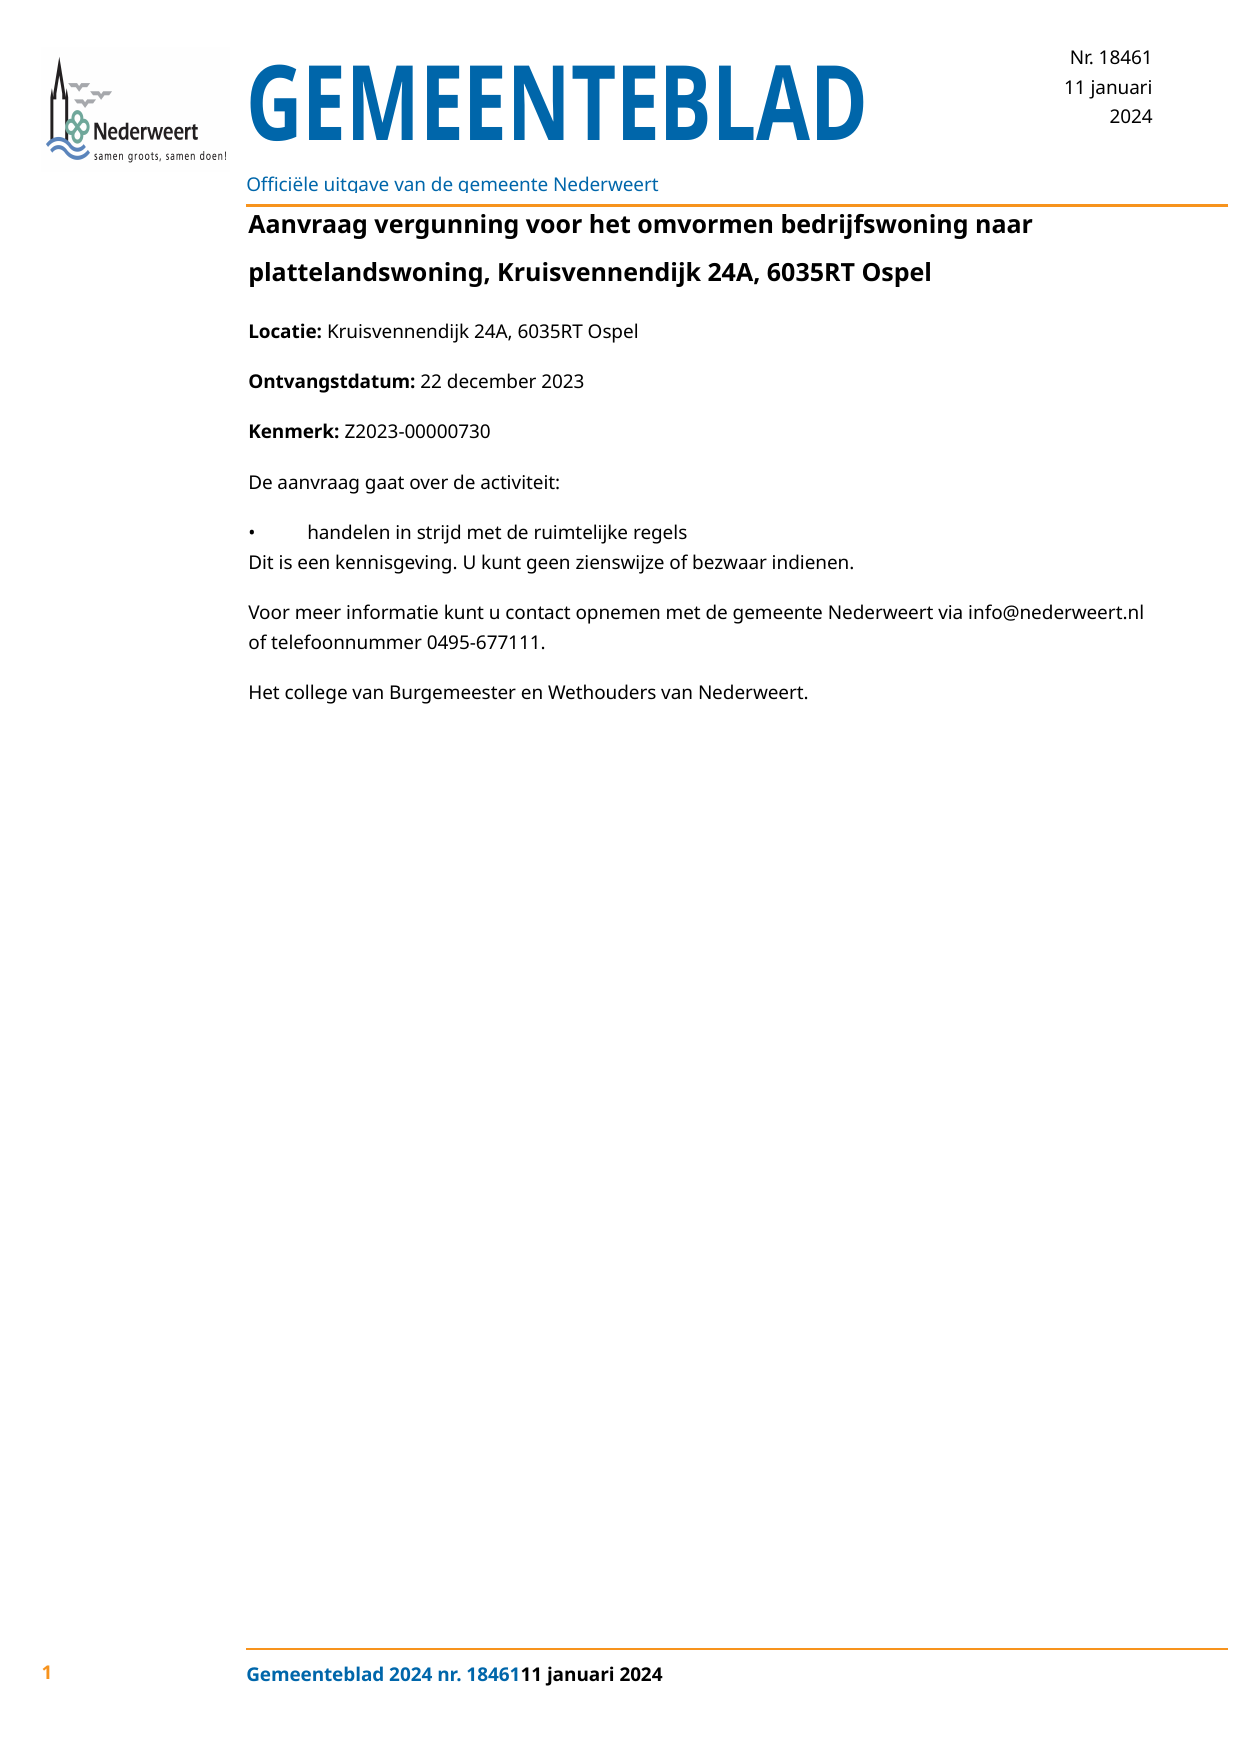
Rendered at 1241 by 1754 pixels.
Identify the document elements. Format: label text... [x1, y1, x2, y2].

text Kenmerk: Z2023-00000730 [248, 419, 1152, 444]
text Het college van Burgemeester en Wethouders van Nederweert. [248, 679, 1152, 705]
text De aanvraag gaat over de activiteit: [248, 469, 1152, 495]
text Locatie: Kruisvennendijk 24A, 6035RT Ospel [248, 318, 1152, 344]
text Ontvangstdatum: 22 december 2023 [248, 368, 1152, 394]
list handelen in strijd met de ruimtelijke regels [248, 519, 1152, 545]
picture [41, 47, 231, 172]
text Aanvraag vergunning voor het omvormen bedrijfswoning naar plattelandswoning, Kruisvennendijk 24A, 6035RT Ospel [248, 207, 1152, 288]
text Dit is een kennisgeving. U kunt geen zienswijze of bezwaar indienen. [248, 549, 1152, 575]
text Voor meer informatie kunt u contact opnemen met de gemeente Nederweert via info@nederweert.nl of telefoonnummer 0495-677111. [248, 599, 1152, 655]
